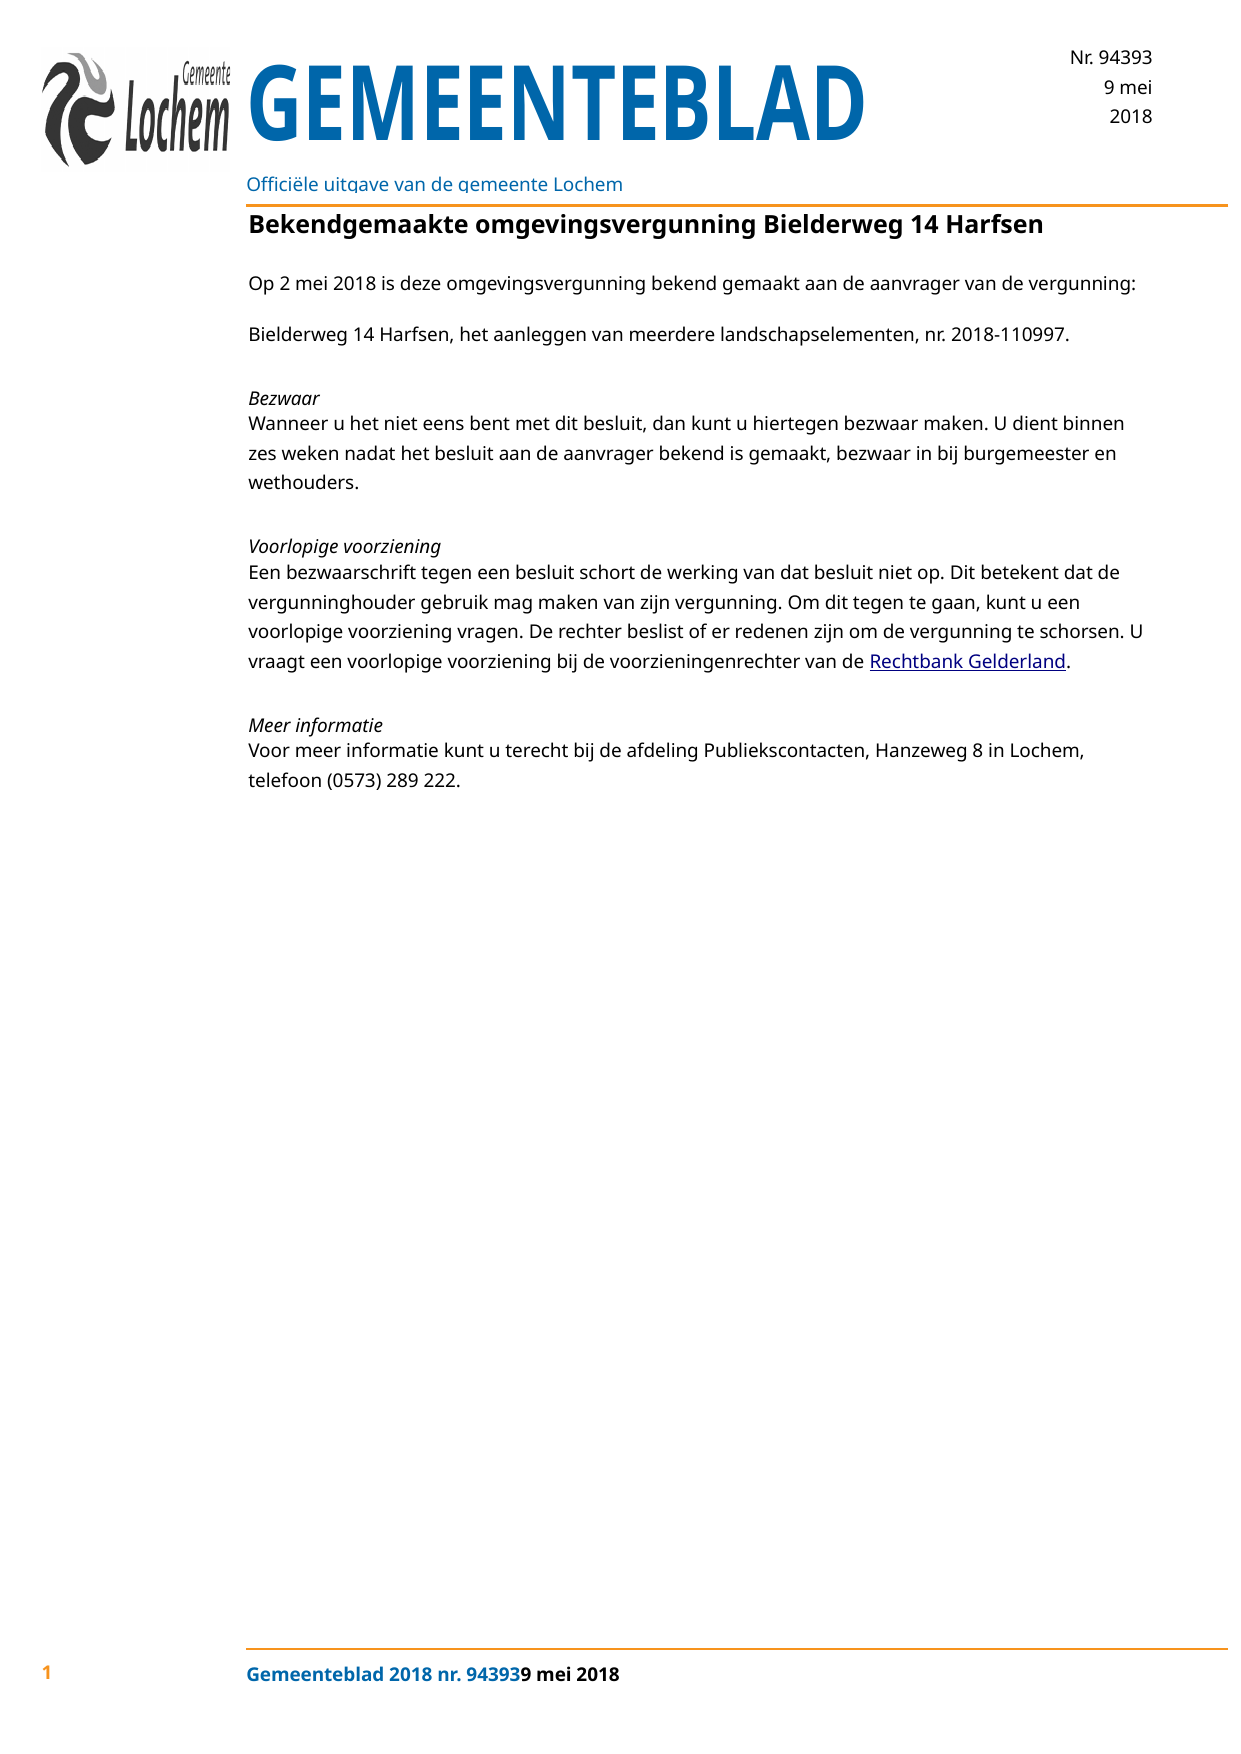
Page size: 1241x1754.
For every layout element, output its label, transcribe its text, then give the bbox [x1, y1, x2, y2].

text Bezwaar [248, 385, 1152, 410]
text Voor meer informatie kunt u terecht bij de afdeling Publiekscontacten, Hanzeweg 8 in Lochem, telefoon (0573) 289 222. [248, 738, 1152, 793]
text Een bezwaarschrift tegen een besluit schort de werking van dat besluit niet op. Dit betekent dat de vergunninghouder gebruik mag maken van zijn vergunning. Om dit tegen te gaan, kunt u een voorlopige voorziening vragen. De rechter beslist of er redenen zijn om de vergunning te schorsen. U vraagt een voorlopige voorziening bij de voorzieningenrechter van de Rechtbank Gelderland. [248, 559, 1152, 674]
text Wanneer u het niet eens bent met dit besluit, dan kunt u hiertegen bezwaar maken. U dient binnen zes weken nadat het besluit aan de aanvrager bekend is gemaakt, bezwaar in bij burgemeester en wethouders. [248, 410, 1152, 495]
text Bielderweg 14 Harfsen, het aanleggen van meerdere landschapselementen, nr. 2018-110997. [248, 321, 1152, 346]
text Op 2 mei 2018 is deze omgevingsvergunning bekend gemaakt aan de aanvrager van de vergunning: [248, 270, 1152, 296]
picture [41, 47, 231, 172]
text Voorlopige voorziening [248, 533, 1152, 559]
text Bekendgemaakte omgevingsvergunning Bielderweg 14 Harfsen [248, 207, 1152, 241]
text Meer informatie [248, 712, 1152, 738]
